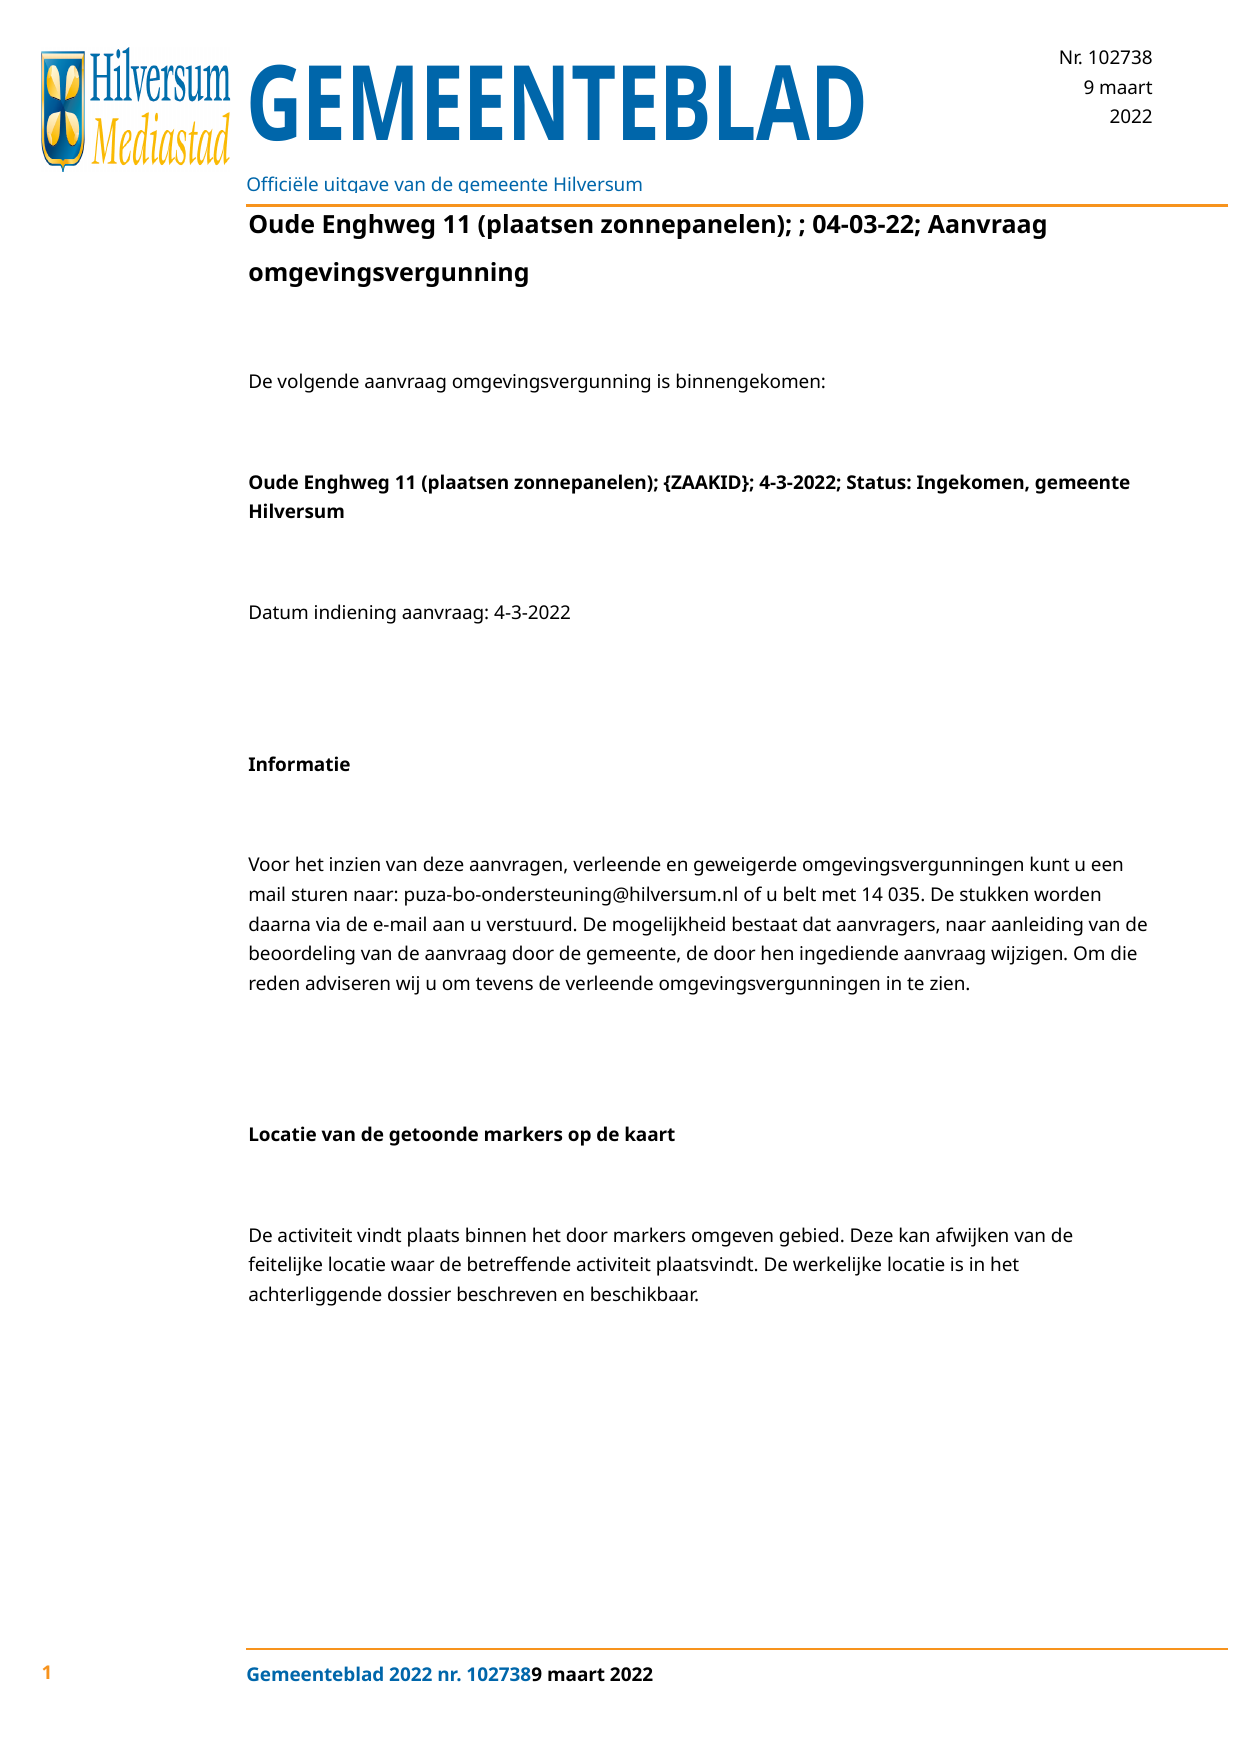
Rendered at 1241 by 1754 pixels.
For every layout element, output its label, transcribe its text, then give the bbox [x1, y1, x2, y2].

text Voor het inzien van deze aanvragen, verleende en geweigerde omgevingsvergunningen kunt u een mail sturen naar: puza-bo-ondersteuning@hilversum.nl of u belt met 14 035. De stukken worden daarna via de e-mail aan u verstuurd. De mogelijkheid bestaat dat aanvragers, naar aanleiding van de beoordeling van de aanvraag door de gemeente, de door hen ingediende aanvraag wijzigen. Om die reden adviseren wij u om tevens de verleende omgevingsvergunningen in te zien. [248, 852, 1152, 996]
text De volgende aanvraag omgevingsvergunning is binnengekomen: [248, 368, 1152, 394]
picture [41, 47, 231, 172]
text Informatie [248, 751, 1152, 777]
text Oude Enghweg 11 (plaatsen zonnepanelen); ; 04-03-22; Aanvraag omgevingsvergunning [248, 207, 1152, 288]
text De activiteit vindt plaats binnen het door markers omgeven gebied. Deze kan afwijken van de feitelijke locatie waar de betreffende activiteit plaatsvindt. De werkelijke locatie is in het achterliggende dossier beschreven en beschikbaar. [248, 1222, 1152, 1307]
text Locatie van de getoonde markers op de kaart [248, 1121, 1152, 1147]
text Oude Enghweg 11 (plaatsen zonnepanelen); {ZAAKID}; 4-3-2022; Status: Ingekomen, gemeente Hilversum [248, 469, 1152, 524]
text Datum indiening aanvraag: 4-3-2022 [248, 599, 1152, 625]
